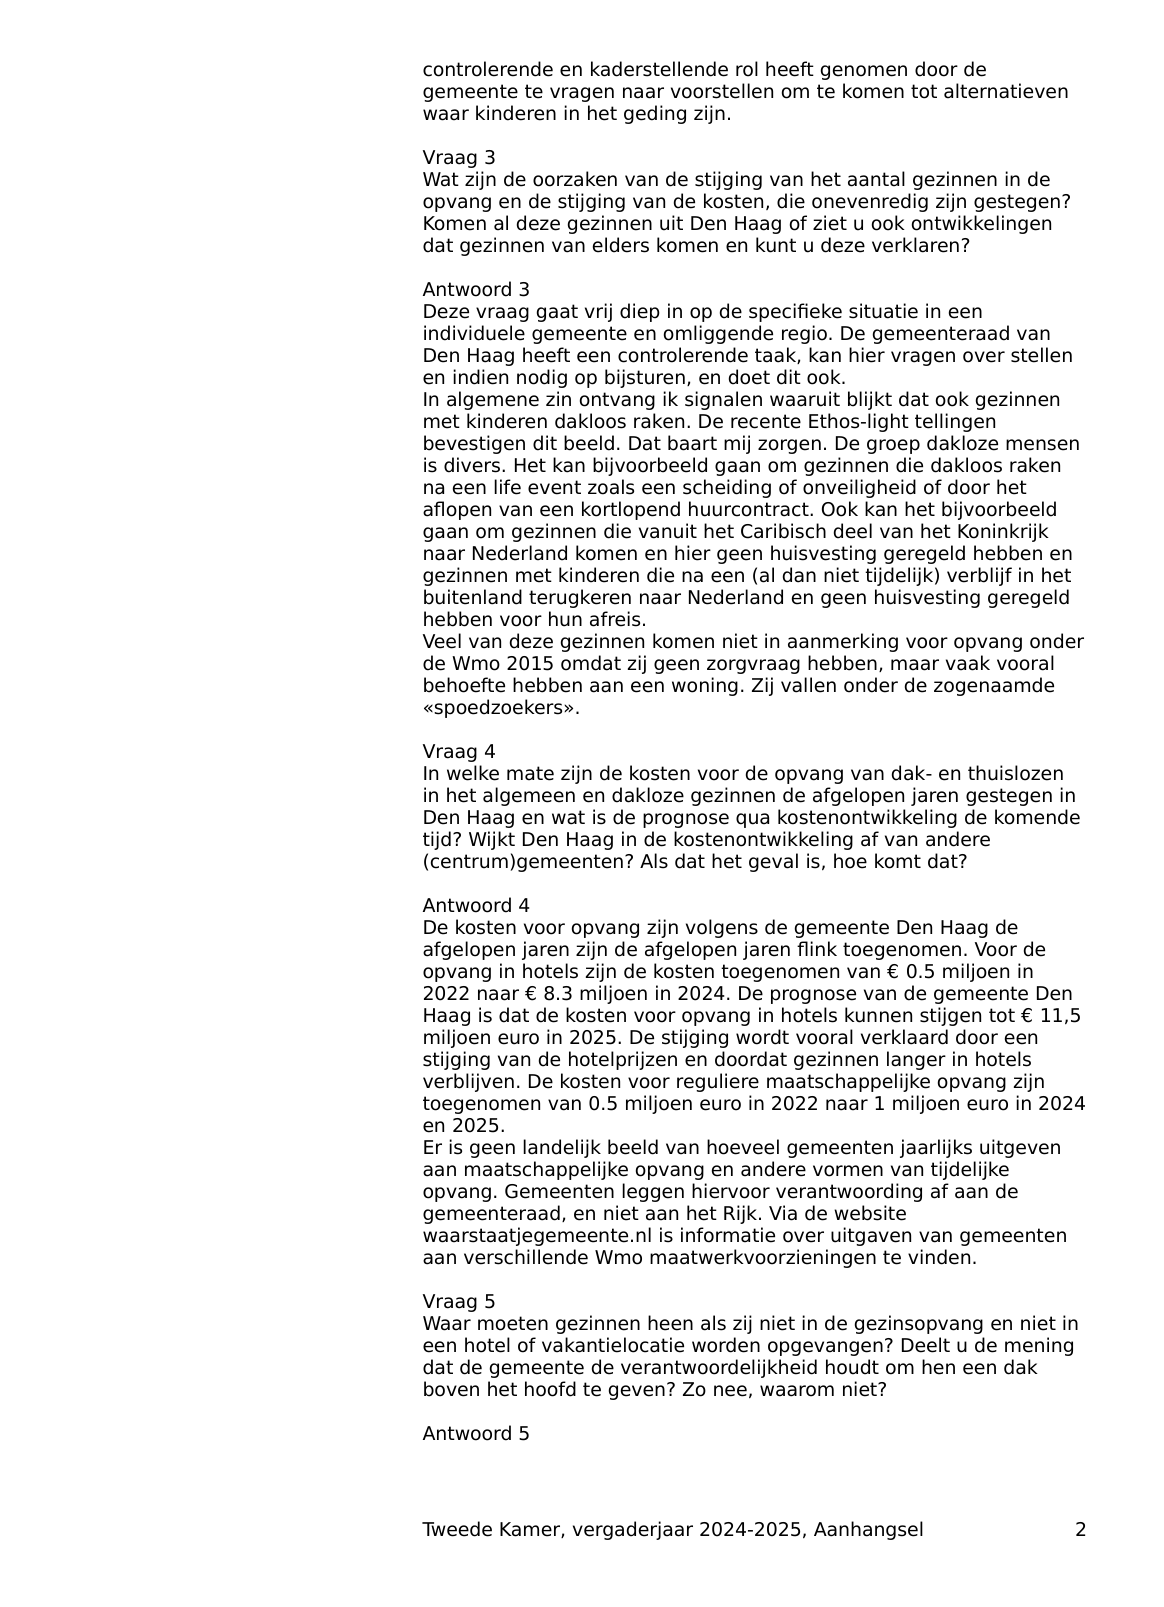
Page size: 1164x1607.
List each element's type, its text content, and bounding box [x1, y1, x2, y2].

text Vraag 4 [422, 741, 1087, 763]
text Waar moeten gezinnen heen als zij niet in de gezinsopvang en niet in een hotel of vakantielocatie worden opgevangen? Deelt u de mening dat de gemeente de verantwoordelijkheid houdt om hen een dak boven het hoofd te geven? Zo nee, waarom niet? [422, 1313, 1087, 1401]
text Vraag 3 [422, 147, 1087, 169]
text In algemene zin ontvang ik signalen waaruit blijkt dat ook gezinnen met kinderen dakloos raken. De recente Ethos-light tellingen bevestigen dit beeld. Dat baart mij zorgen. De groep dakloze mensen is divers. Het kan bijvoorbeeld gaan om gezinnen die dakloos raken na een life event zoals een scheiding of onveiligheid of door het aflopen van een kortlopend huurcontract. Ook kan het bijvoorbeeld gaan om gezinnen die vanuit het Caribisch deel van het Koninkrijk naar Nederland komen en hier geen huisvesting geregeld hebben en gezinnen met kinderen die na een (al dan niet tijdelijk) verblijf in het buitenland terugkeren naar Nederland en geen huisvesting geregeld hebben voor hun afreis. [422, 389, 1087, 631]
text Antwoord 4 [422, 895, 1087, 917]
text Vraag 5 [422, 1291, 1087, 1313]
text controlerende en kaderstellende rol heeft genomen door de gemeente te vragen naar voorstellen om te komen tot alternatieven waar kinderen in het geding zijn. [422, 59, 1087, 125]
text Wat zijn de oorzaken van de stijging van het aantal gezinnen in de opvang en de stijging van de kosten, die onevenredig zijn gestegen? Komen al deze gezinnen uit Den Haag of ziet u ook ontwikkelingen dat gezinnen van elders komen en kunt u deze verklaren? [422, 169, 1087, 257]
text In welke mate zijn de kosten voor de opvang van dak- en thuislozen in het algemeen en dakloze gezinnen de afgelopen jaren gestegen in Den Haag en wat is de prognose qua kostenontwikkeling de komende tijd? Wijkt Den Haag in de kostenontwikkeling af van andere (centrum)gemeenten? Als dat het geval is, hoe komt dat? [422, 763, 1087, 873]
text De kosten voor opvang zijn volgens de gemeente Den Haag de afgelopen jaren zijn de afgelopen jaren flink toegenomen. Voor de opvang in hotels zijn de kosten toegenomen van € 0.5 miljoen in 2022 naar € 8.3 miljoen in 2024. De prognose van de gemeente Den Haag is dat de kosten voor opvang in hotels kunnen stijgen tot € 11,5 miljoen euro in 2025. De stijging wordt vooral verklaard door een stijging van de hotelprijzen en doordat gezinnen langer in hotels verblijven. De kosten voor reguliere maatschappelijke opvang zijn toegenomen van 0.5 miljoen euro in 2022 naar 1 miljoen euro in 2024 en 2025. [422, 917, 1087, 1137]
text Er is geen landelijk beeld van hoeveel gemeenten jaarlijks uitgeven aan maatschappelijke opvang en andere vormen van tijdelijke opvang. Gemeenten leggen hiervoor verantwoording af aan de gemeenteraad, en niet aan het Rijk. Via de website waarstaatjegemeente.nl is informatie over uitgaven van gemeenten aan verschillende Wmo maatwerkvoorzieningen te vinden. [422, 1137, 1087, 1269]
text Deze vraag gaat vrij diep in op de specifieke situatie in een individuele gemeente en omliggende regio. De gemeenteraad van Den Haag heeft een controlerende taak, kan hier vragen over stellen en indien nodig op bijsturen, en doet dit ook. [422, 301, 1087, 389]
text Antwoord 5 [422, 1423, 1087, 1445]
text Antwoord 3 [422, 279, 1087, 301]
text Veel van deze gezinnen komen niet in aanmerking voor opvang onder de Wmo 2015 omdat zij geen zorgvraag hebben, maar vaak vooral behoefte hebben aan een woning. Zij vallen onder de zogenaamde «spoedzoekers». [422, 631, 1087, 719]
